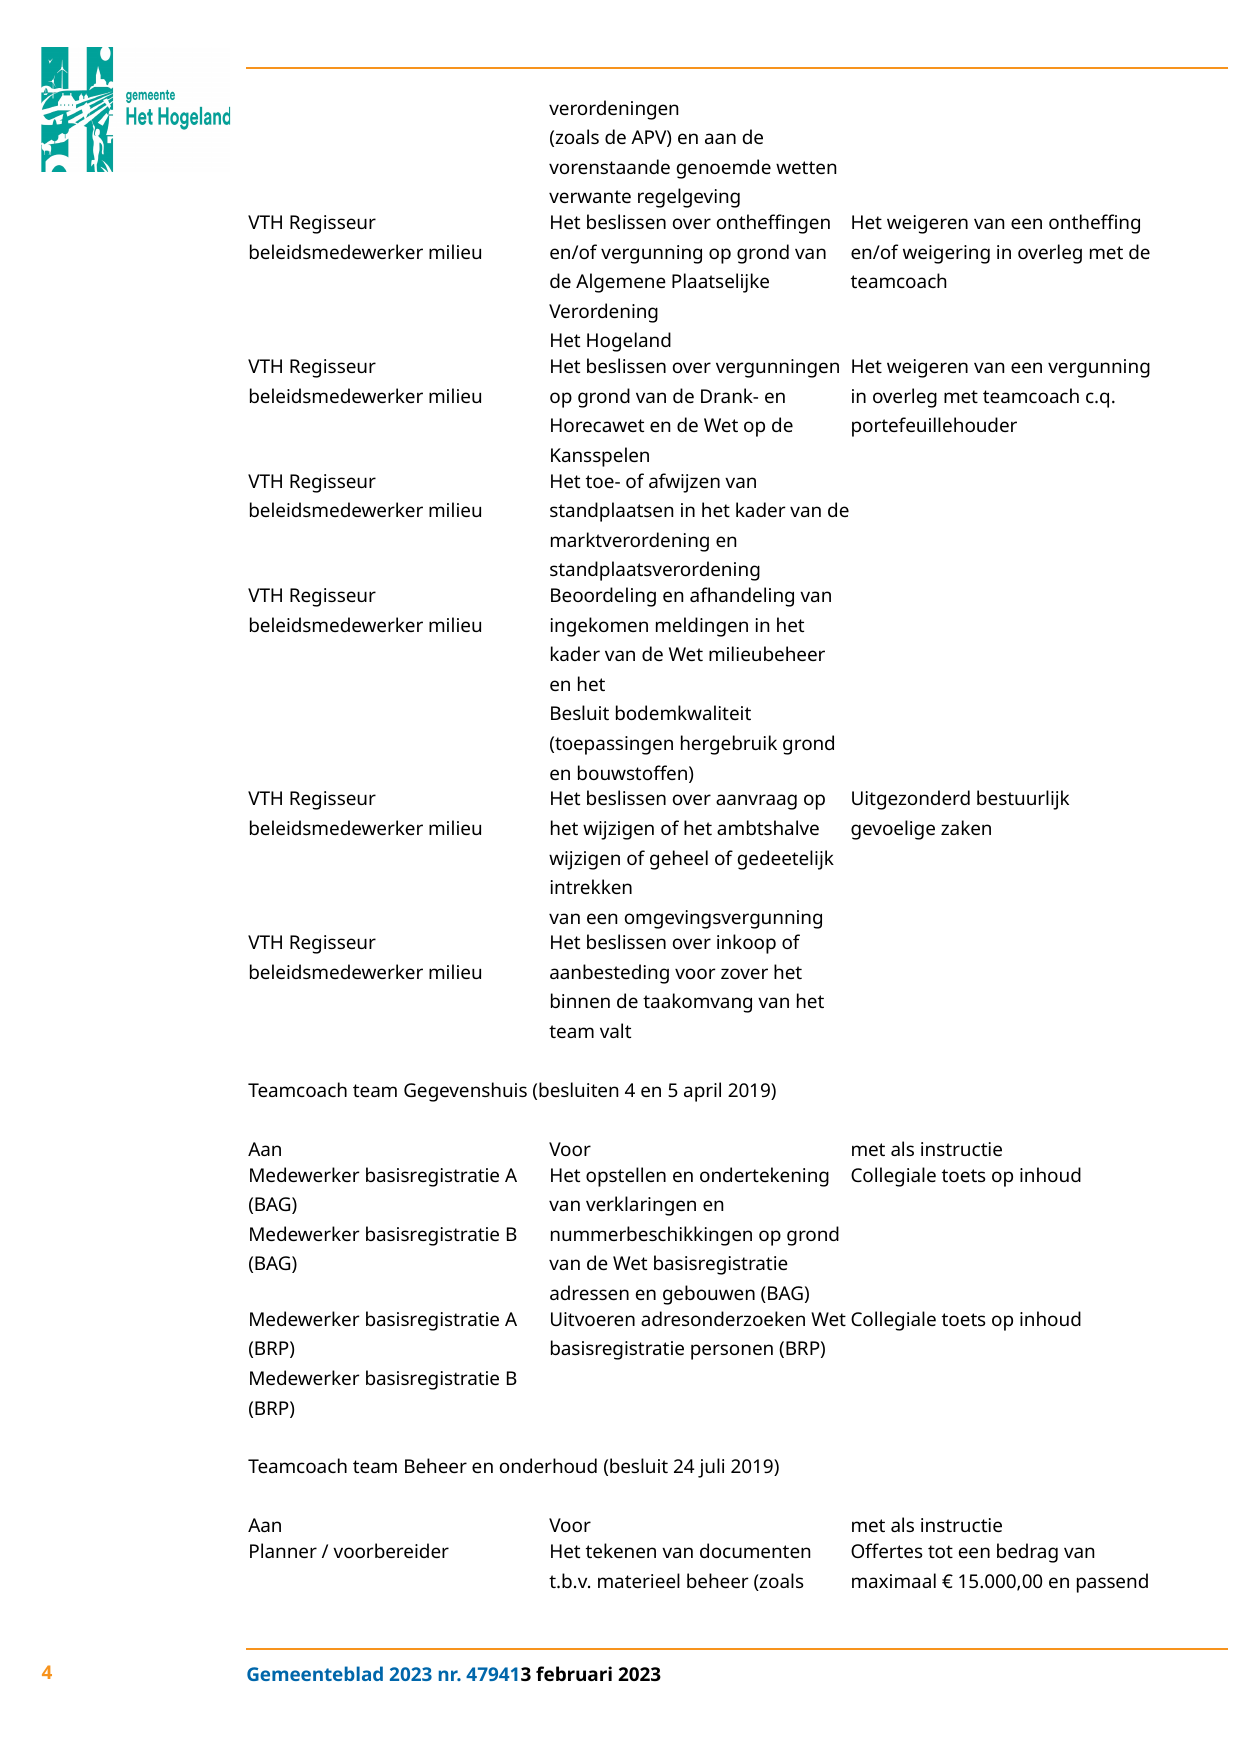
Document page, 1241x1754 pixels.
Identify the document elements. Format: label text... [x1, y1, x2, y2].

table_header Aan [248, 1136, 549, 1162]
table_cell Het beslissen over inkoop of aanbesteding voor zover het binnen de taakomvang van het team valt [549, 930, 850, 1044]
text Teamcoach team Beheer en onderhoud (besluit 24 juli 2019) [248, 1453, 1152, 1479]
table_cell Medewerker basisregistratie A (BAG) Medewerker basisregistratie B (BAG) [248, 1162, 549, 1306]
table_cell Het weigeren van een vergunning in overleg met teamcoach c.q. portefeuillehouder [850, 353, 1152, 468]
table_cell [850, 468, 1152, 582]
table_cell VTH Regisseur beleidsmedewerker milieu [248, 468, 549, 582]
table_cell Beoordeling en afhandeling van ingekomen meldingen in het kader van de Wet milieubeheer en het Besluit bodemkwaliteit (toepassingen hergebruik grond en bouwstoffen) [549, 582, 850, 786]
table_cell Het toe- of afwijzen van standplaatsen in het kader van de marktverordening en standplaatsverordening [549, 468, 850, 582]
table_cell Het beslissen over vergunningen op grond van de Drank- en Horecawet en de Wet op de Kansspelen [549, 353, 850, 468]
table_header Voor [549, 1136, 850, 1162]
table_cell [850, 95, 1152, 209]
table_cell Collegiale toets op inhoud [850, 1162, 1152, 1306]
table_header Aan [248, 1513, 549, 1538]
table_cell Het tekenen van documenten t.b.v. materieel beheer (zoals [549, 1538, 850, 1593]
table_cell [850, 930, 1152, 1044]
table_cell Het beslissen over aanvraag op het wijzigen of het ambtshalve wijzigen of geheel of gedeetelijk intrekken van een omgevingsvergunning [549, 786, 850, 929]
table_cell Het opstellen en ondertekening van verklaringen en nummerbeschikkingen op grond van de Wet basisregistratie adressen en gebouwen (BAG) [549, 1162, 850, 1306]
picture [41, 47, 231, 172]
table_cell Uitgezonderd bestuurlijk gevoelige zaken [850, 786, 1152, 929]
table_cell Het beslissen over ontheffingen en/of vergunning op grond van de Algemene Plaatselijke Verordening Het Hogeland [549, 209, 850, 353]
table_header Voor [549, 1513, 850, 1538]
table_cell Medewerker basisregistratie A (BRP) Medewerker basisregistratie B (BRP) [248, 1306, 549, 1420]
table_cell VTH Regisseur beleidsmedewerker milieu [248, 582, 549, 786]
table_cell Collegiale toets op inhoud [850, 1306, 1152, 1420]
table_cell Het weigeren van een ontheffing en/of weigering in overleg met de teamcoach [850, 209, 1152, 353]
table_cell [850, 582, 1152, 786]
table_cell Planner / voorbereider [248, 1538, 549, 1593]
text Teamcoach team Gegevenshuis (besluiten 4 en 5 april 2019) [248, 1077, 1152, 1103]
table_cell Offertes tot een bedrag van maximaal € 15.000,00 en passend [850, 1538, 1152, 1593]
table_cell Uitvoeren adresonderzoeken Wet basisregistratie personen (BRP) [549, 1306, 850, 1420]
table_cell VTH Regisseur beleidsmedewerker milieu [248, 353, 549, 468]
table_header met als instructie [850, 1136, 1152, 1162]
table_cell VTH Regisseur beleidsmedewerker milieu [248, 209, 549, 353]
table_cell verordeningen (zoals de APV) en aan de vorenstaande genoemde wetten verwante regelgeving [549, 95, 850, 209]
table_cell VTH Regisseur beleidsmedewerker milieu [248, 930, 549, 1044]
table_cell VTH Regisseur beleidsmedewerker milieu [248, 786, 549, 929]
table_header met als instructie [850, 1513, 1152, 1538]
table_cell [248, 95, 549, 209]
